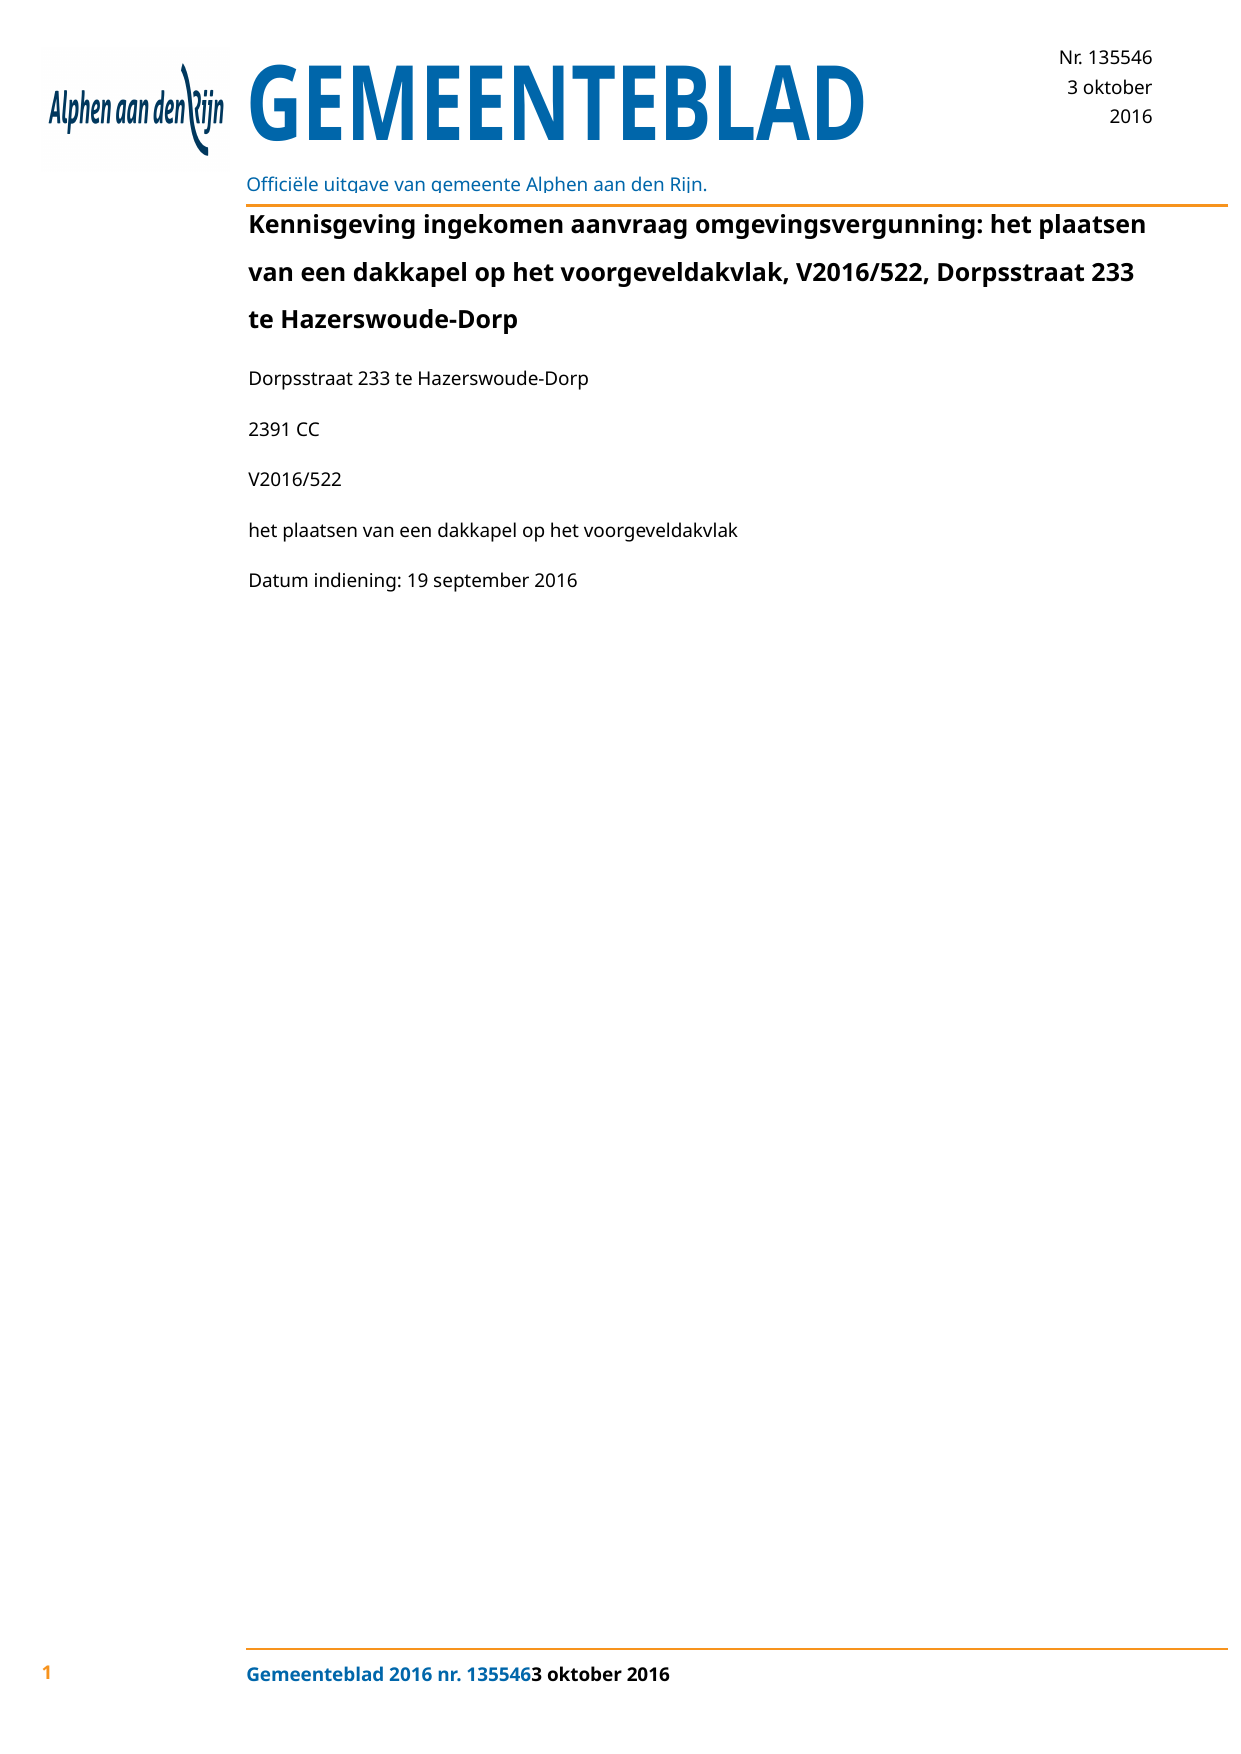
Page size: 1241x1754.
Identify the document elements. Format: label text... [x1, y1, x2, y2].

text Dorpsstraat 233 te Hazerswoude-Dorp [248, 366, 1152, 391]
text Datum indiening: 19 september 2016 [248, 567, 1152, 593]
text V2016/522 [248, 466, 1152, 492]
text het plaatsen van een dakkapel op het voorgeveldakvlak [248, 517, 1152, 542]
text 2391 CC [248, 416, 1152, 442]
text Kennisgeving ingekomen aanvraag omgevingsvergunning: het plaatsen van een dakkapel op het voorgeveldakvlak, V2016/522, Dorpsstraat 233 te Hazerswoude-Dorp [248, 207, 1152, 336]
picture [41, 47, 231, 172]
